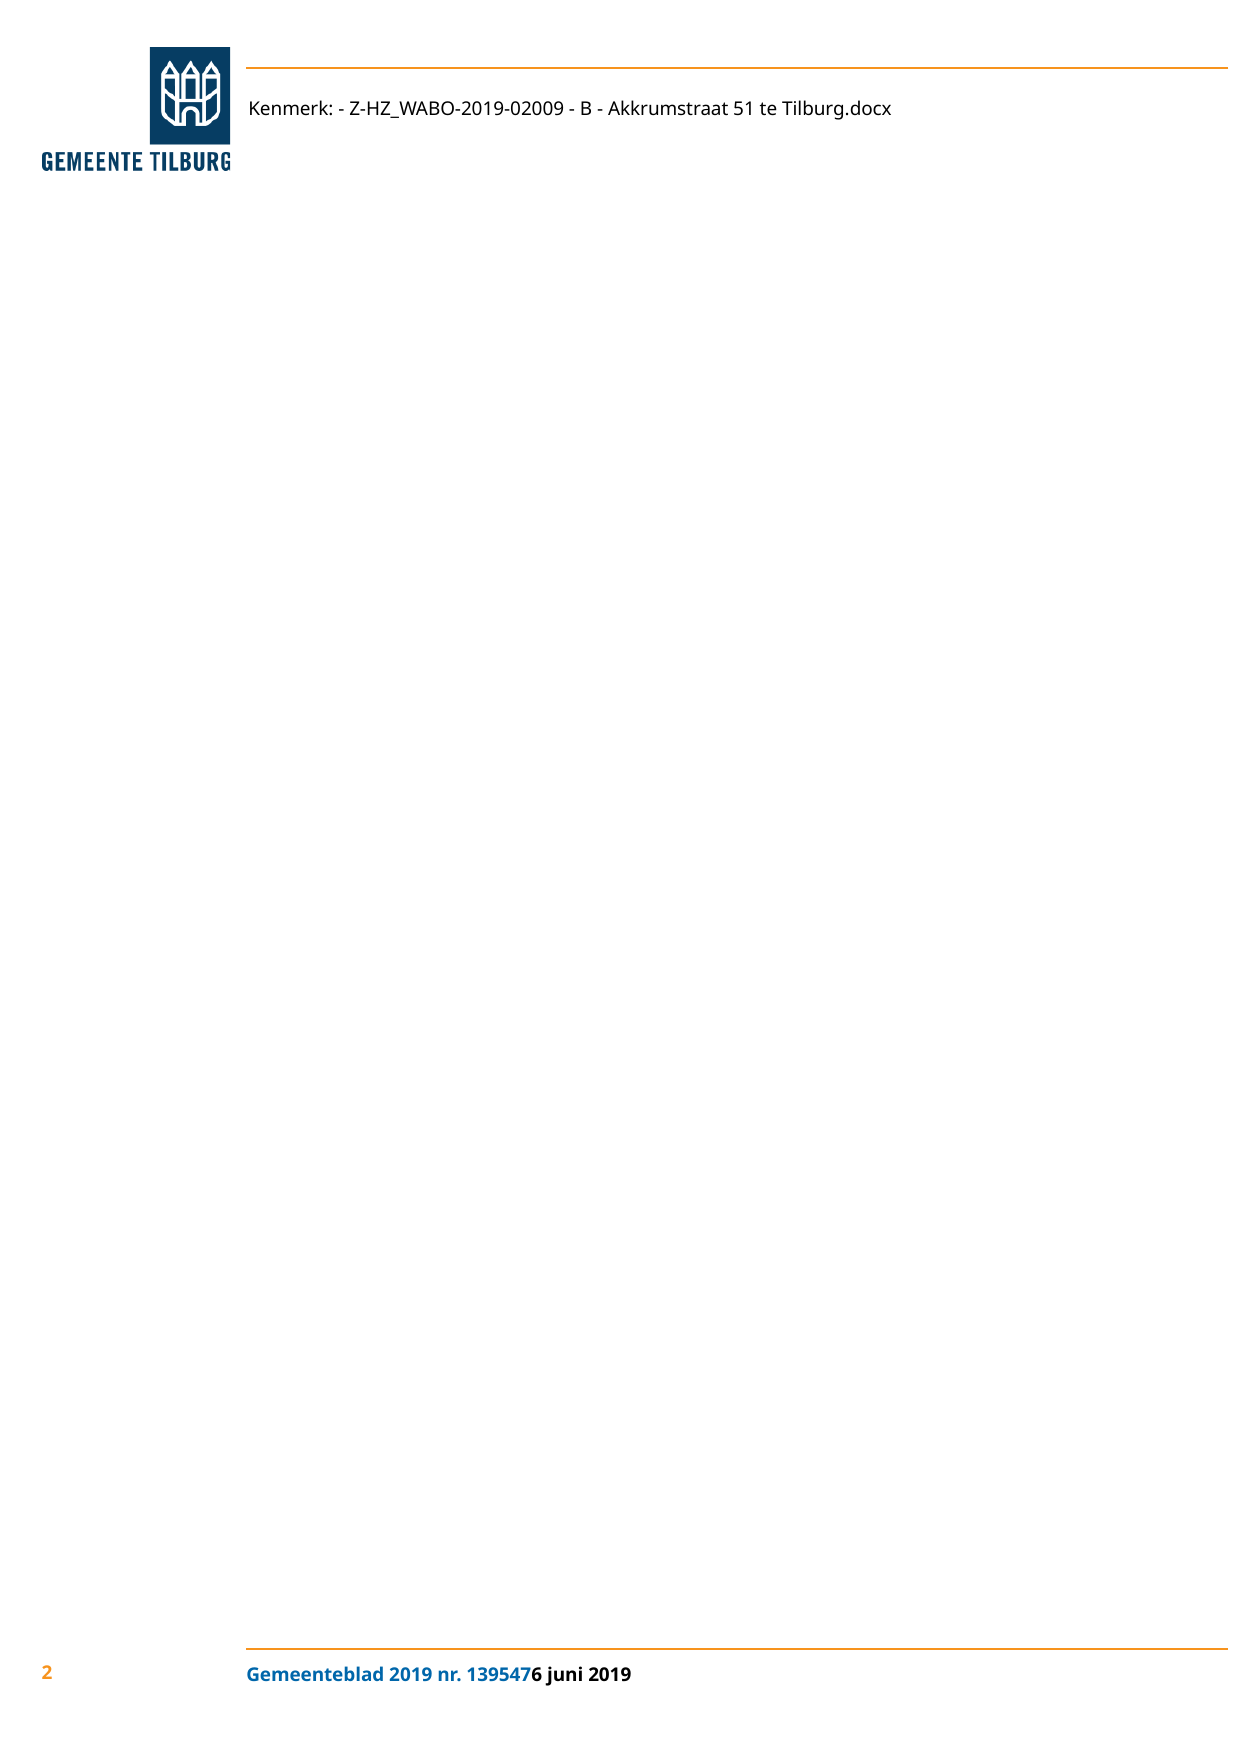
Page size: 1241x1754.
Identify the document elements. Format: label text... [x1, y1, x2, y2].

picture [41, 47, 231, 172]
text Kenmerk: - Z-HZ_WABO-2019-02009 - B - Akkrumstraat 51 te Tilburg.docx [248, 95, 1152, 121]
